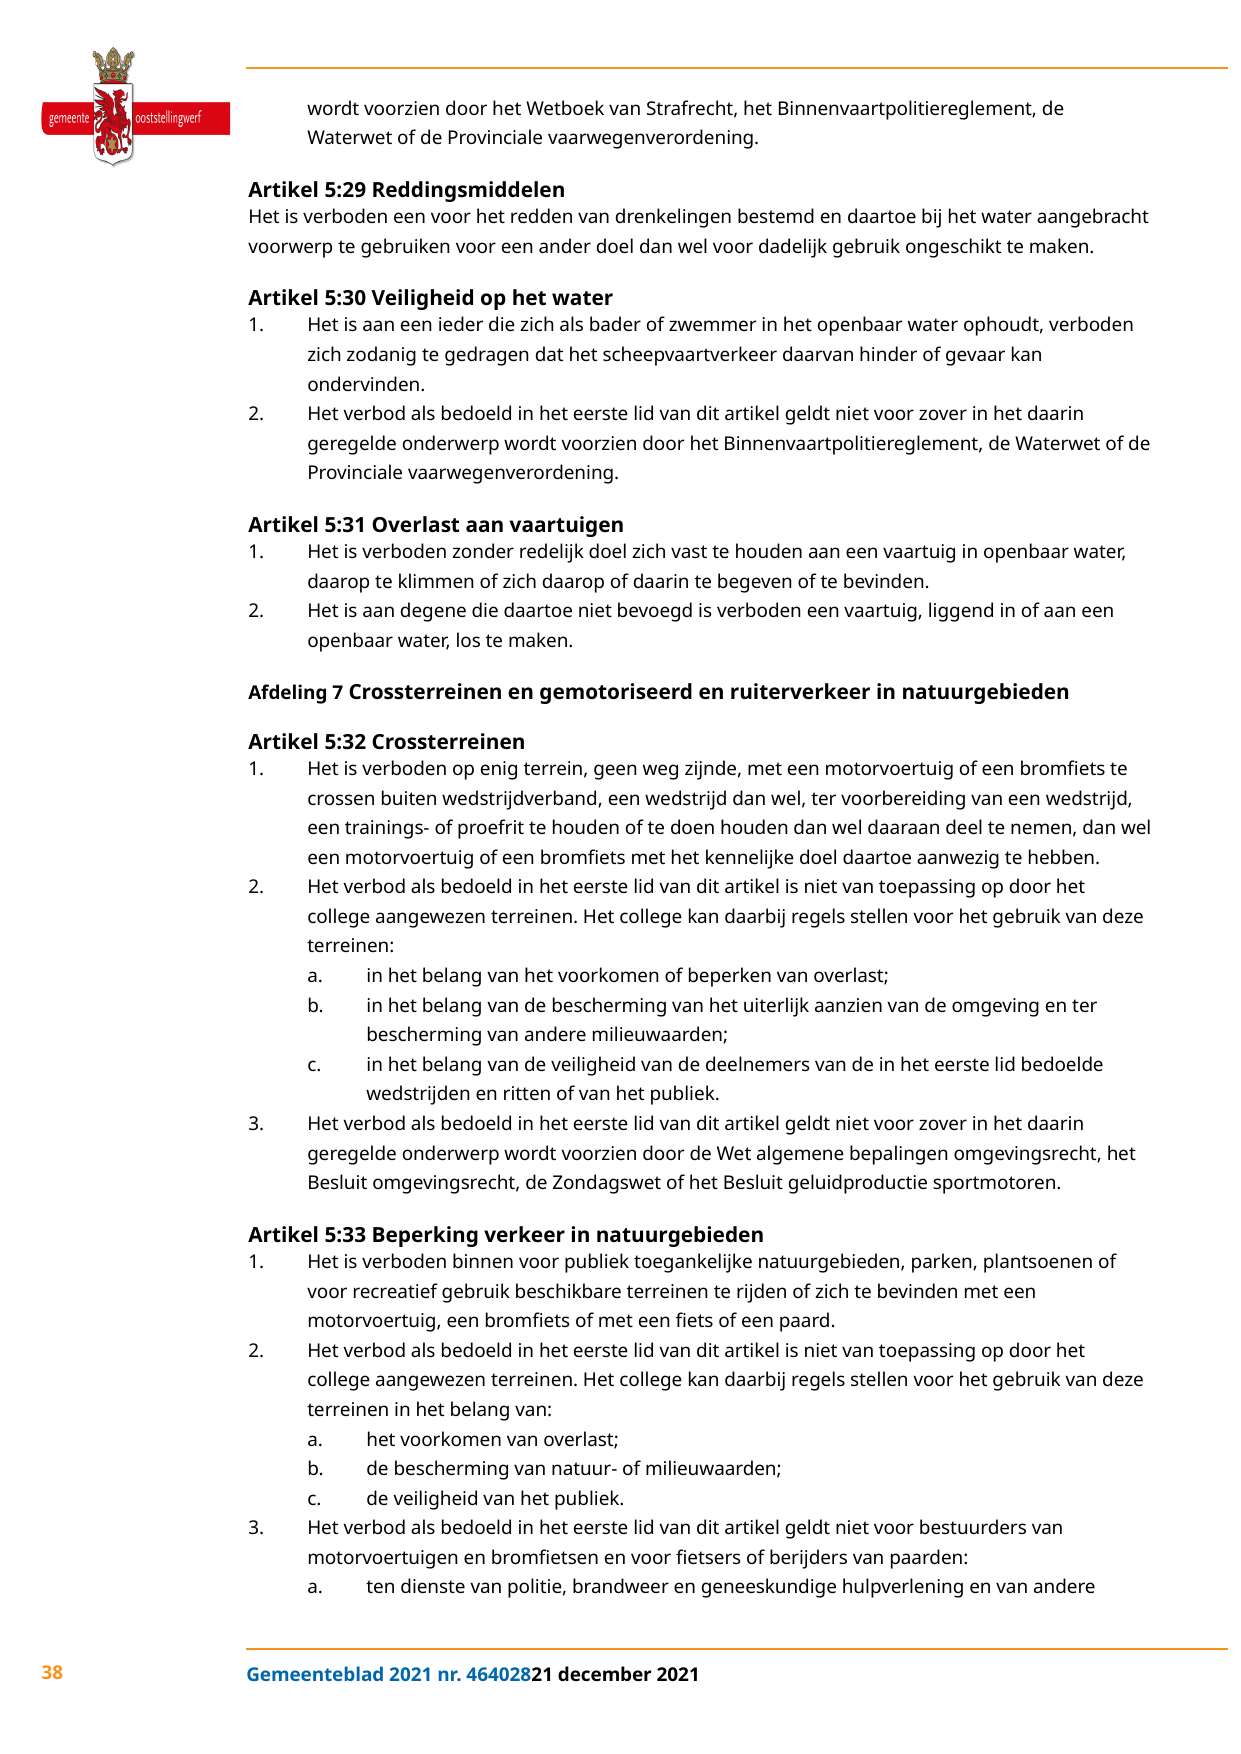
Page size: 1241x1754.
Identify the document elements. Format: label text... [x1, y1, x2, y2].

list Het verbod als bedoeld in het eerste lid van dit artikel is niet van toepassing op door het college aangewezen terreinen. Het college kan daarbij regels stellen voor het gebruik van deze terreinen: [248, 873, 1152, 958]
list het voorkomen van overlast; [307, 1426, 1152, 1451]
list Het is verboden zonder redelijk doel zich vast te houden aan een vaartuig in openbaar water, daarop te klimmen of zich daarop of daarin te begeven of te bevinden. [248, 538, 1152, 594]
text Artikel 5:31 Overlast aan vaartuigen [248, 510, 1152, 538]
list Het is aan degene die daartoe niet bevoegd is verboden een vaartuig, liggend in of aan een openbaar water, los te maken. [248, 598, 1152, 653]
list Het is verboden op enig terrein, geen weg zijnde, met een motorvoertuig of een bromfiets te crossen buiten wedstrijdverband, een wedstrijd dan wel, ter voorbereiding van een wedstrijd, een trainings- of proefrit te houden of te doen houden dan wel daaraan deel te nemen, dan wel een motorvoertuig of een bromfiets met het kennelijke doel daartoe aanwezig te hebben. [248, 755, 1152, 870]
list in het belang van het voorkomen of beperken van overlast; [307, 962, 1152, 988]
list Het verbod als bedoeld in het eerste lid van dit artikel geldt niet voor bestuurders van motorvoertuigen en bromfietsen en voor fietsers of berijders van paarden: [248, 1514, 1152, 1570]
list Het verbod als bedoeld in het eerste lid van dit artikel geldt niet voor zover in het daarin geregelde onderwerp wordt voorzien door de Wet algemene bepalingen omgevingsrecht, het Besluit omgevingsrecht, de Zondagswet of het Besluit geluidproductie sportmotoren. [248, 1110, 1152, 1195]
list Het verbod als bedoeld in het eerste lid van dit artikel is niet van toepassing op door het college aangewezen terreinen. Het college kan daarbij regels stellen voor het gebruik van deze terreinen in het belang van: [248, 1337, 1152, 1422]
list Het is aan een ieder die zich als bader of zwemmer in het openbaar water ophoudt, verboden zich zodanig te gedragen dat het scheepvaartverkeer daarvan hinder of gevaar kan ondervinden. [248, 312, 1152, 397]
text Afdeling 7 Crossterreinen en gemotoriseerd en ruiterverkeer in natuurgebieden [248, 677, 1152, 706]
list ten dienste van politie, brandweer en geneeskundige hulpverlening en van andere [307, 1574, 1152, 1599]
list Het is verboden binnen voor publiek toegankelijke natuurgebieden, parken, plantsoenen of voor recreatief gebruik beschikbare terreinen te rijden of zich te bevinden met een motorvoertuig, een bromfiets of met een fiets of een paard. [248, 1248, 1152, 1333]
list de veiligheid van het publiek. [307, 1485, 1152, 1511]
list in het belang van de veiligheid van de deelnemers van de in het eerste lid bedoelde wedstrijden en ritten of van het publiek. [307, 1051, 1152, 1106]
text Artikel 5:30 Veiligheid op het water [248, 283, 1152, 312]
list wordt voorzien door het Wetboek van Strafrecht, het Binnenvaartpolitiereglement, de Waterwet of de Provinciale vaarwegenverordening. [248, 95, 1152, 150]
list de bescherming van natuur- of milieuwaarden; [307, 1455, 1152, 1481]
text Artikel 5:32 Crossterreinen [248, 727, 1152, 755]
list in het belang van de bescherming van het uiterlijk aanzien van de omgeving en ter bescherming van andere milieuwaarden; [307, 992, 1152, 1047]
text Artikel 5:29 Reddingsmiddelen [248, 175, 1152, 203]
picture [41, 47, 231, 172]
list Het verbod als bedoeld in het eerste lid van dit artikel geldt niet voor zover in het daarin geregelde onderwerp wordt voorzien door het Binnenvaartpolitiereglement, de Waterwet of de Provinciale vaarwegenverordening. [248, 400, 1152, 485]
text Het is verboden een voor het redden van drenkelingen bestemd en daartoe bij het water aangebracht voorwerp te gebruiken voor een ander doel dan wel voor dadelijk gebruik ongeschikt te maken. [248, 203, 1152, 258]
text Artikel 5:33 Beperking verkeer in natuurgebieden [248, 1220, 1152, 1248]
